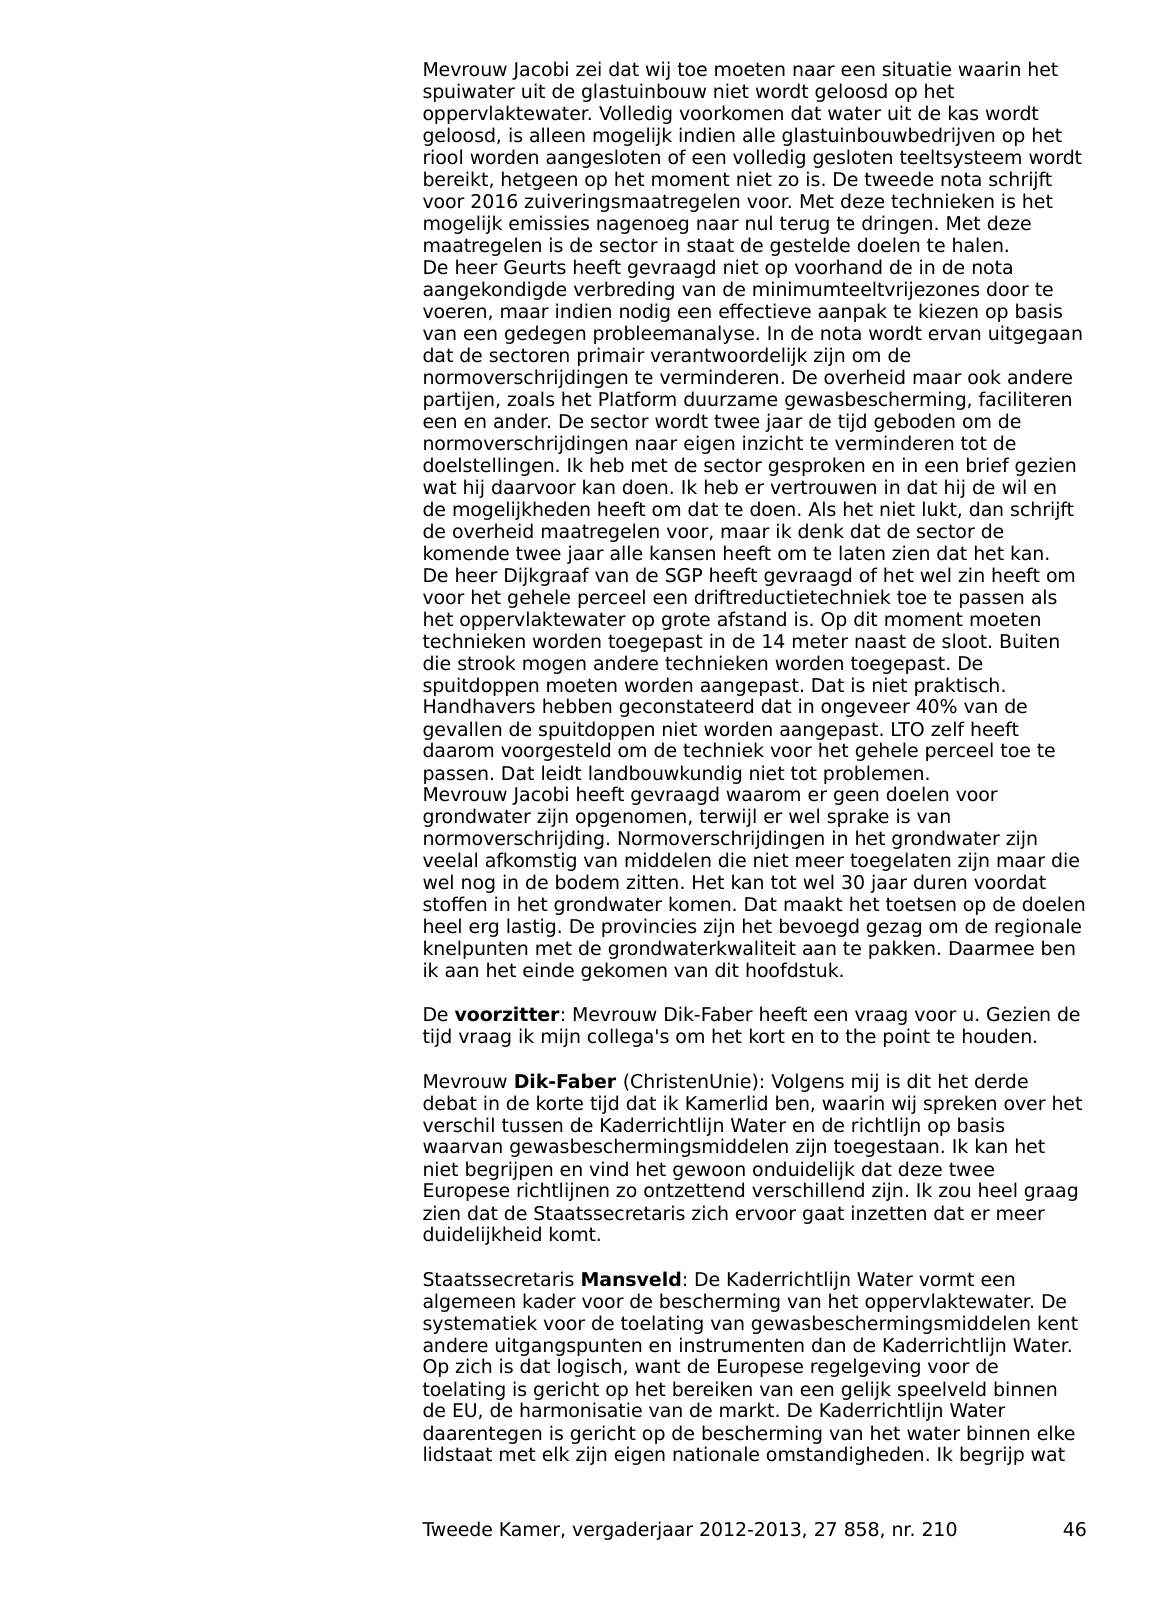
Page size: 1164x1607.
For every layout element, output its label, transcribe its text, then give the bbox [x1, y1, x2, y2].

text Staatssecretaris Mansveld: De Kaderrichtlijn Water vormt een algemeen kader voor de bescherming van het oppervlaktewater. De systematiek voor de toelating van gewasbeschermingsmiddelen kent andere uitgangspunten en instrumenten dan de Kaderrichtlijn Water. Op zich is dat logisch, want de Europese regelgeving voor de toelating is gericht op het bereiken van een gelijk speelveld binnen de EU, de harmonisatie van de markt. De Kaderrichtlijn Water daarentegen is gericht op de bescherming van het water binnen elke lidstaat met elk zijn eigen nationale omstandigheden. Ik begrijp wat [422, 1268, 1087, 1466]
text Mevrouw Jacobi heeft gevraagd waarom er geen doelen voor grondwater zijn opgenomen, terwijl er wel sprake is van normoverschrijding. Normoverschrijdingen in het grondwater zijn veelal afkomstig van middelen die niet meer toegelaten zijn maar die wel nog in de bodem zitten. Het kan tot wel 30 jaar duren voordat stoffen in het grondwater komen. Dat maakt het toetsen op de doelen heel erg lastig. De provincies zijn het bevoegd gezag om de regionale knelpunten met de grondwaterkwaliteit aan te pakken. Daarmee ben ik aan het einde gekomen van dit hoofdstuk. [422, 784, 1087, 982]
text De heer Geurts heeft gevraagd niet op voorhand de in de nota aangekondigde verbreding van de minimumteeltvrijezones door te voeren, maar indien nodig een effectieve aanpak te kiezen op basis van een gedegen probleemanalyse. In de nota wordt ervan uitgegaan dat de sectoren primair verantwoordelijk zijn om de normoverschrijdingen te verminderen. De overheid maar ook andere partijen, zoals het Platform duurzame gewasbescherming, faciliteren een en ander. De sector wordt twee jaar de tijd geboden om de normoverschrijdingen naar eigen inzicht te verminderen tot de doelstellingen. Ik heb met de sector gesproken en in een brief gezien wat hij daarvoor kan doen. Ik heb er vertrouwen in dat hij de wil en de mogelijkheden heeft om dat te doen. Als het niet lukt, dan schrijft de overheid maatregelen voor, maar ik denk dat de sector de komende twee jaar alle kansen heeft om te laten zien dat het kan. [422, 257, 1087, 564]
text De heer Dijkgraaf van de SGP heeft gevraagd of het wel zin heeft om voor het gehele perceel een driftreductietechniek toe te passen als het oppervlaktewater op grote afstand is. Op dit moment moeten technieken worden toegepast in de 14 meter naast de sloot. Buiten die strook mogen andere technieken worden toegepast. De spuitdoppen moeten worden aangepast. Dat is niet praktisch. Handhavers hebben geconstateerd dat in ongeveer 40% van de gevallen de spuitdoppen niet worden aangepast. LTO zelf heeft daarom voorgesteld om de techniek voor het gehele perceel toe te passen. Dat leidt landbouwkundig niet tot problemen. [422, 564, 1087, 784]
text De voorzitter: Mevrouw Dik-Faber heeft een vraag voor u. Gezien de tijd vraag ik mijn collega's om het kort en to the point te houden. [422, 1004, 1087, 1048]
text Mevrouw Jacobi zei dat wij toe moeten naar een situatie waarin het spuiwater uit de glastuinbouw niet wordt geloosd op het oppervlaktewater. Volledig voorkomen dat water uit de kas wordt geloosd, is alleen mogelijk indien alle glastuinbouwbedrijven op het riool worden aangesloten of een volledig gesloten teeltsysteem wordt bereikt, hetgeen op het moment niet zo is. De tweede nota schrijft voor 2016 zuiveringsmaatregelen voor. Met deze technieken is het mogelijk emissies nagenoeg naar nul terug te dringen. Met deze maatregelen is de sector in staat de gestelde doelen te halen. [422, 59, 1087, 257]
text Mevrouw Dik-Faber (ChristenUnie): Volgens mij is dit het derde debat in de korte tijd dat ik Kamerlid ben, waarin wij spreken over het verschil tussen de Kaderrichtlijn Water en de richtlijn op basis waarvan gewasbeschermingsmiddelen zijn toegestaan. Ik kan het niet begrijpen en vind het gewoon onduidelijk dat deze twee Europese richtlijnen zo ontzettend verschillend zijn. Ik zou heel graag zien dat de Staatssecretaris zich ervoor gaat inzetten dat er meer duidelijkheid komt. [422, 1071, 1087, 1246]
